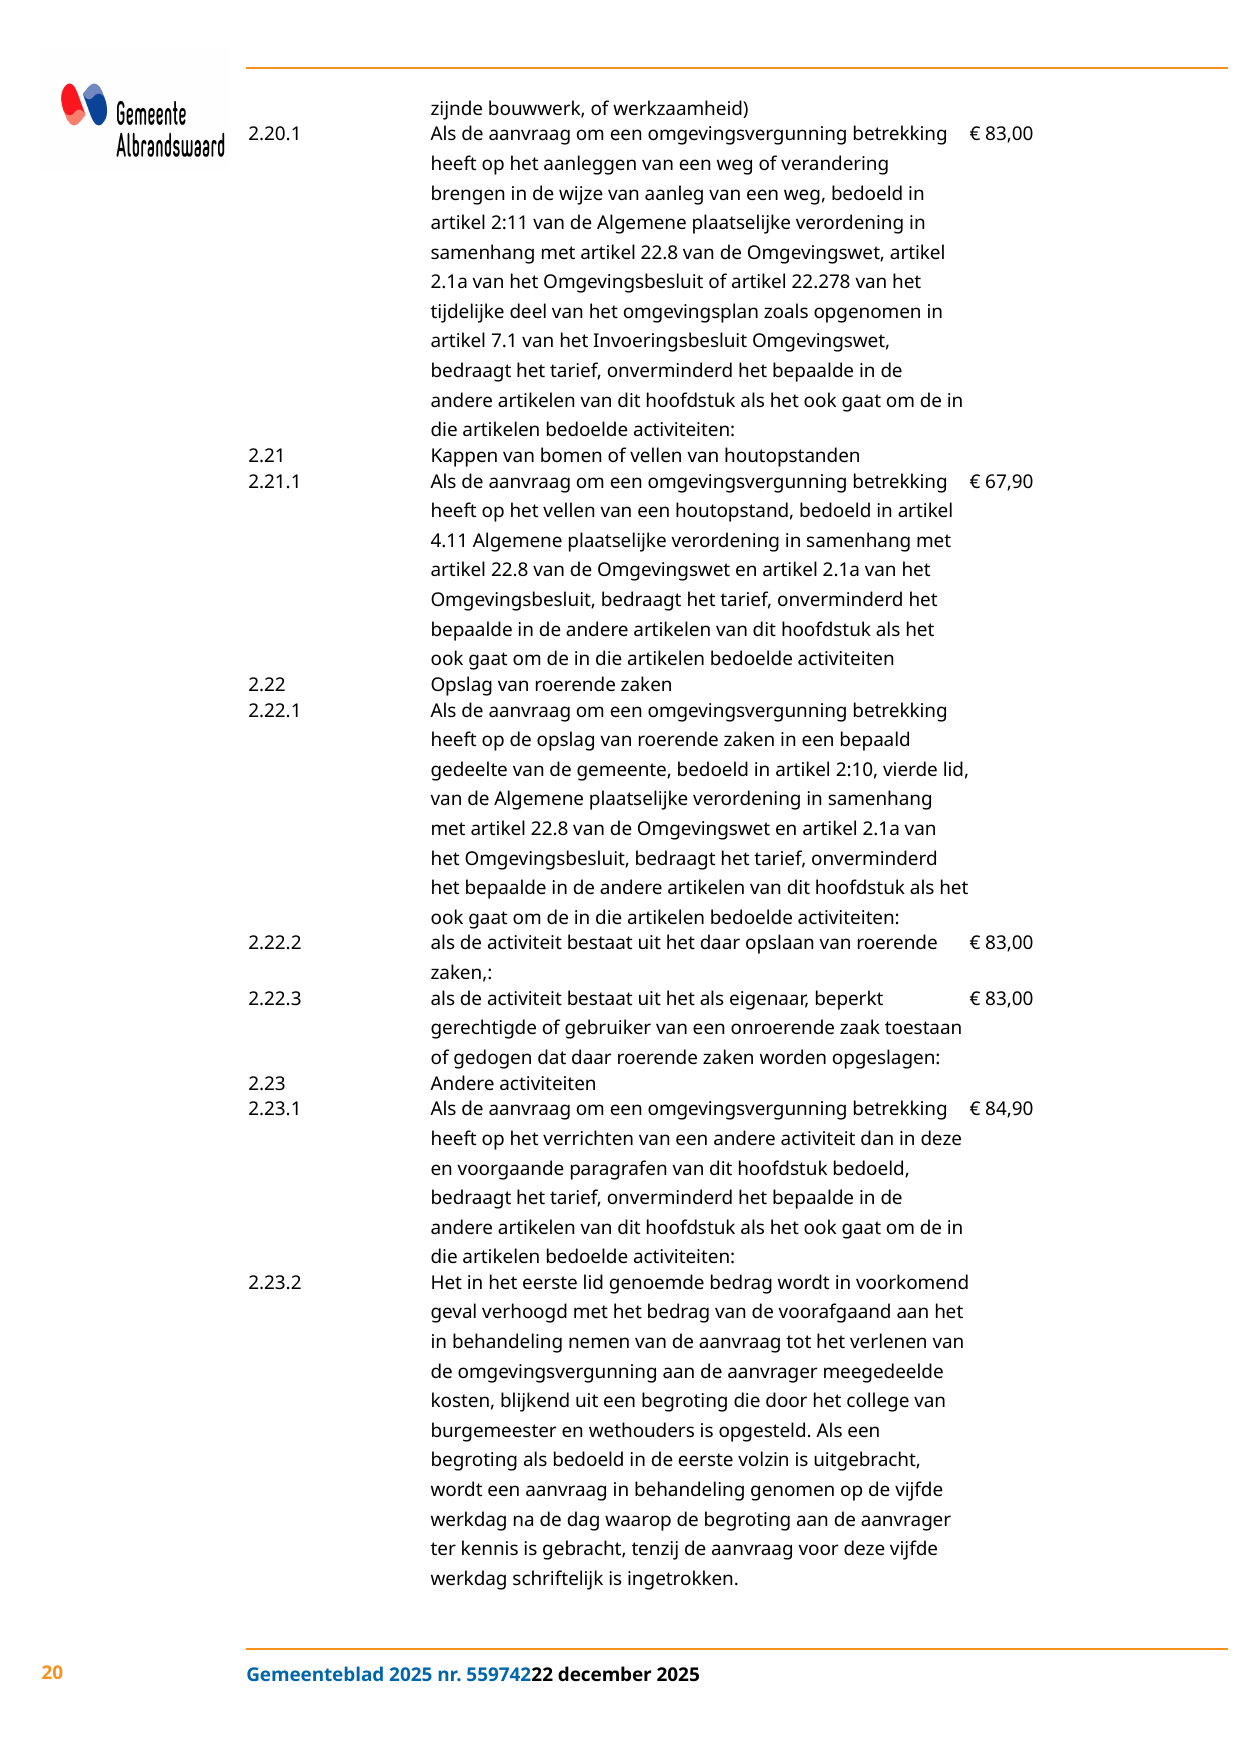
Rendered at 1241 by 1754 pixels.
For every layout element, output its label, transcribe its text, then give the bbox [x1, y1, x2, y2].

table_cell Als de aanvraag om een omgevingsvergunning betrekking heeft op het vellen van een houtopstand, bedoeld in artikel 4.11 Algemene plaatselijke verordening in samenhang met artikel 22.8 van de Omgevingswet en artikel 2.1a van het Omgevingsbesluit, bedraagt het tarief, onverminderd het bepaalde in de andere artikelen van dit hoofdstuk als het ook gaat om de in die artikelen bedoelde activiteiten [430, 468, 969, 671]
table_cell Als de aanvraag om een omgevingsvergunning betrekking heeft op het verrichten van een andere activiteit dan in deze en voorgaande paragrafen van dit hoofdstuk bedoeld, bedraagt het tarief, onverminderd het bepaalde in de andere artikelen van dit hoofdstuk als het ook gaat om de in die artikelen bedoelde activiteiten: [430, 1096, 969, 1269]
table_cell als de activiteit bestaat uit het als eigenaar, beperkt gerechtigde of gebruiker van een onroerende zaak toestaan of gedogen dat daar roerende zaken worden opgeslagen: [430, 985, 969, 1070]
table_cell 2.22.3 [248, 985, 430, 1070]
table_cell 2.20.1 [248, 121, 430, 442]
table_cell € 83,00 [969, 930, 1152, 985]
table_cell € 83,00 [969, 985, 1152, 1070]
table_cell Als de aanvraag om een omgevingsvergunning betrekking heeft op de opslag van roerende zaken in een bepaald gedeelte van de gemeente, bedoeld in artikel 2:10, vierde lid, van de Algemene plaatselijke verordening in samenhang met artikel 22.8 van de Omgevingswet en artikel 2.1a van het Omgevingsbesluit, bedraagt het tarief, onverminderd het bepaalde in de andere artikelen van dit hoofdstuk als het ook gaat om de in die artikelen bedoelde activiteiten: [430, 697, 969, 929]
table_cell als de activiteit bestaat uit het daar opslaan van roerende zaken,: [430, 930, 969, 985]
table_cell 2.22.1 [248, 697, 430, 929]
table_cell € 83,00 [969, 121, 1152, 442]
table_cell [969, 671, 1152, 697]
table_header [969, 95, 1152, 121]
table_cell 2.23.2 [248, 1269, 430, 1591]
table_cell 2.23.1 [248, 1096, 430, 1269]
table_cell Het in het eerste lid genoemde bedrag wordt in voorkomend geval verhoogd met het bedrag van de voorafgaand aan het in behandeling nemen van de aanvraag tot het verlenen van de omgevingsvergunning aan de aanvrager meegedeelde kosten, blijkend uit een begroting die door het college van burgemeester en wethouders is opgesteld. Als een begroting als bedoeld in de eerste volzin is uitgebracht, wordt een aanvraag in behandeling genomen op de vijfde werkdag na de dag waarop de begroting aan de aanvrager ter kennis is gebracht, tenzij de aanvraag voor deze vijfde werkdag schriftelijk is ingetrokken. [430, 1269, 969, 1591]
table_cell Andere activiteiten [430, 1070, 969, 1096]
table_cell [969, 442, 1152, 468]
table_cell Opslag van roerende zaken [430, 671, 969, 697]
table_cell 2.23 [248, 1070, 430, 1096]
table_cell € 67,90 [969, 468, 1152, 671]
table_cell 2.22.2 [248, 930, 430, 985]
table_cell 2.21 [248, 442, 430, 468]
table_cell Als de aanvraag om een omgevingsvergunning betrekking heeft op het aanleggen van een weg of verandering brengen in de wijze van aanleg van een weg, bedoeld in artikel 2:11 van de Algemene plaatselijke verordening in samenhang met artikel 22.8 van de Omgevingswet, artikel 2.1a van het Omgevingsbesluit of artikel 22.278 van het tijdelijke deel van het omgevingsplan zoals opgenomen in artikel 7.1 van het Invoeringsbesluit Omgevingswet, bedraagt het tarief, onverminderd het bepaalde in de andere artikelen van dit hoofdstuk als het ook gaat om de in die artikelen bedoelde activiteiten: [430, 121, 969, 442]
picture [41, 47, 231, 172]
table_header zijnde bouwwerk, of werkzaamheid) [430, 95, 969, 121]
table_cell 2.21.1 [248, 468, 430, 671]
table_cell € 84,90 [969, 1096, 1152, 1269]
table_cell Kappen van bomen of vellen van houtopstanden [430, 442, 969, 468]
table_header [248, 95, 430, 121]
table_cell [969, 697, 1152, 929]
table_cell [969, 1070, 1152, 1096]
table_cell [969, 1269, 1152, 1591]
table_cell 2.22 [248, 671, 430, 697]
